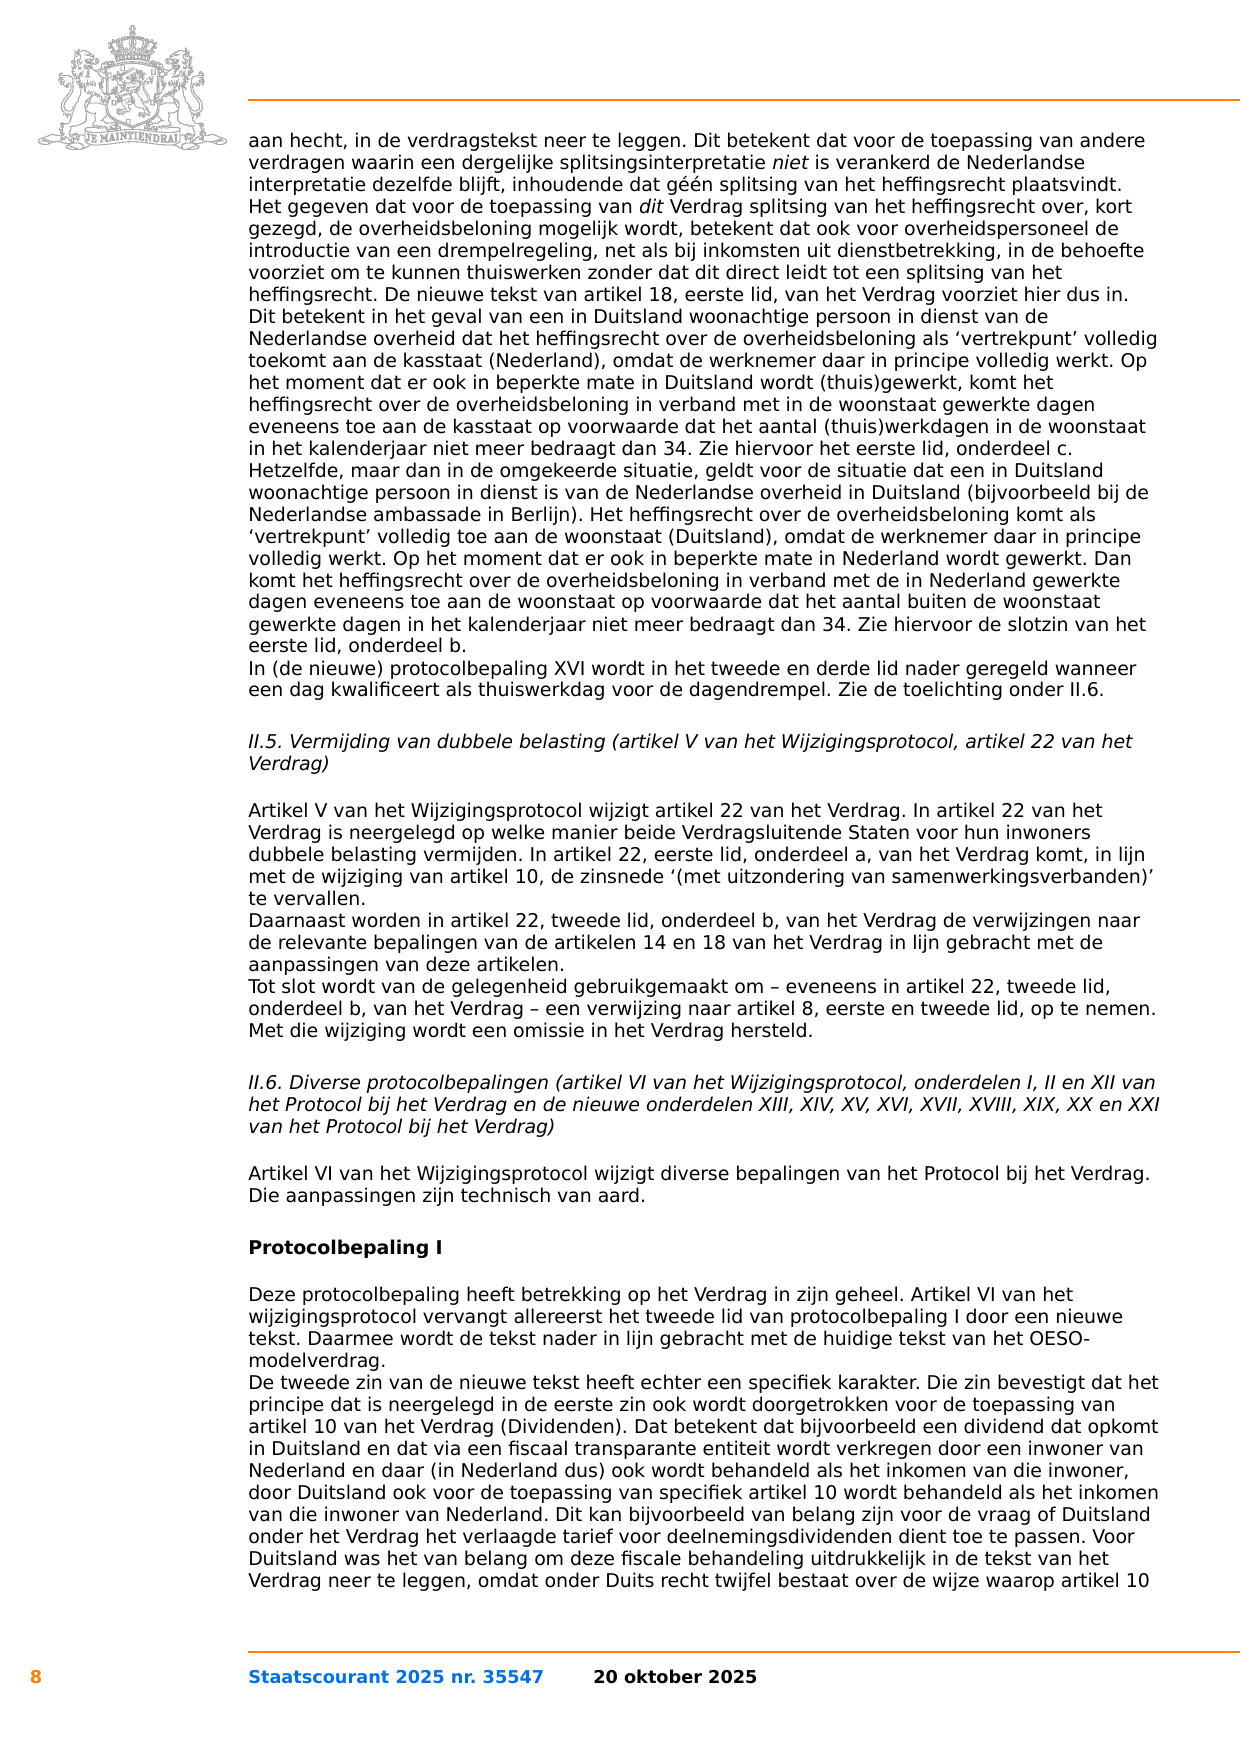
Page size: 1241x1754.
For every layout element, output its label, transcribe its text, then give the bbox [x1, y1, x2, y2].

text Het gegeven dat voor de toepassing van dit Verdrag splitsing van het heffingsrecht over, kort gezegd, de overheidsbeloning mogelijk wordt, betekent dat ook voor overheidspersoneel de introductie van een drempelregeling, net als bij inkomsten uit dienstbetrekking, in de behoefte voorziet om te kunnen thuiswerken zonder dat dit direct leidt tot een splitsing van het heffingsrecht. De nieuwe tekst van artikel 18, eerste lid, van het Verdrag voorziet hier dus in. [248, 196, 1163, 306]
text De tweede zin van de nieuwe tekst heeft echter een specifiek karakter. Die zin bevestigt dat het principe dat is neergelegd in de eerste zin ook wordt doorgetrokken voor de toepassing van artikel 10 van het Verdrag (Dividenden). Dat betekent dat bijvoorbeeld een dividend dat opkomt in Duitsland en dat via een fiscaal transparante entiteit wordt verkregen door een inwoner van Nederland en daar (in Nederland dus) ook wordt behandeld als het inkomen van die inwoner, door Duitsland ook voor de toepassing van specifiek artikel 10 wordt behandeld als het inkomen van die inwoner van Nederland. Dit kan bijvoorbeeld van belang zijn voor de vraag of Duitsland onder het Verdrag het verlaagde tarief voor deelnemingsdividenden dient toe te passen. Voor Duitsland was het van belang om deze fiscale behandeling uitdrukkelijk in de tekst van het Verdrag neer te leggen, omdat onder Duits recht twijfel bestaat over de wijze waarop artikel 10 [248, 1372, 1163, 1592]
text Dit betekent in het geval van een in Duitsland woonachtige persoon in dienst van de Nederlandse overheid dat het heffingsrecht over de overheidsbeloning als ‘vertrekpunt’ volledig toekomt aan de kasstaat (Nederland), omdat de werknemer daar in principe volledig werkt. Op het moment dat er ook in beperkte mate in Duitsland wordt (thuis)gewerkt, komt het heffingsrecht over de overheidsbeloning in verband met in de woonstaat gewerkte dagen eveneens toe aan de kasstaat op voorwaarde dat het aantal (thuis)werkdagen in de woonstaat in het kalenderjaar niet meer bedraagt dan 34. Zie hiervoor het eerste lid, onderdeel c. Hetzelfde, maar dan in de omgekeerde situatie, geldt voor de situatie dat een in Duitsland woonachtige persoon in dienst is van de Nederlandse overheid in Duitsland (bijvoorbeeld bij de Nederlandse ambassade in Berlijn). Het heffingsrecht over de overheidsbeloning komt als ‘vertrekpunt’ volledig toe aan de woonstaat (Duitsland), omdat de werknemer daar in principe volledig werkt. Op het moment dat er ook in beperkte mate in Nederland wordt gewerkt. Dan komt het heffingsrecht over de overheidsbeloning in verband met de in Nederland gewerkte dagen eveneens toe aan de woonstaat op voorwaarde dat het aantal buiten de woonstaat gewerkte dagen in het kalenderjaar niet meer bedraagt dan 34. Zie hiervoor de slotzin van het eerste lid, onderdeel b. [248, 306, 1163, 657]
subtitle Protocolbepaling I [248, 1237, 1163, 1259]
subtitle II.6. Diverse protocolbepalingen (artikel VI van het Wijzigingsprotocol, onderdelen I, II en XII van het Protocol bij het Verdrag en de nieuwe onderdelen XIII, XIV, XV, XVI, XVII, XVIII, XIX, XX en XXI van het Protocol bij het Verdrag) [248, 1072, 1163, 1138]
text Daarnaast worden in artikel 22, tweede lid, onderdeel b, van het Verdrag de verwijzingen naar de relevante bepalingen van de artikelen 14 en 18 van het Verdrag in lijn gebracht met de aanpassingen van deze artikelen. [248, 910, 1163, 976]
text In (de nieuwe) protocolbepaling XVI wordt in het tweede en derde lid nader geregeld wanneer een dag kwalificeert als thuiswerkdag voor de dagendrempel. Zie de toelichting onder II.6. [248, 657, 1163, 701]
text Deze protocolbepaling heeft betrekking op het Verdrag in zijn geheel. Artikel VI van het wijzigingsprotocol vervangt allereerst het tweede lid van protocolbepaling I door een nieuwe tekst. Daarmee wordt de tekst nader in lijn gebracht met de huidige tekst van het OESO-modelverdrag. [248, 1284, 1163, 1372]
picture [38, 25, 227, 150]
subtitle II.5. Vermijding van dubbele belasting (artikel V van het Wijzigingsprotocol, artikel 22 van het Verdrag) [248, 731, 1163, 775]
text Artikel VI van het Wijzigingsprotocol wijzigt diverse bepalingen van het Protocol bij het Verdrag. Die aanpassingen zijn technisch van aard. [248, 1163, 1163, 1207]
text Tot slot wordt van de gelegenheid gebruikgemaakt om – eveneens in artikel 22, tweede lid, onderdeel b, van het Verdrag – een verwijzing naar artikel 8, eerste en tweede lid, op te nemen. Met die wijziging wordt een omissie in het Verdrag hersteld. [248, 976, 1163, 1042]
text aan hecht, in de verdragstekst neer te leggen. Dit betekent dat voor de toepassing van andere verdragen waarin een dergelijke splitsingsinterpretatie niet is verankerd de Nederlandse interpretatie dezelfde blijft, inhoudende dat géén splitsing van het heffingsrecht plaatsvindt. [248, 130, 1163, 196]
text Artikel V van het Wijzigingsprotocol wijzigt artikel 22 van het Verdrag. In artikel 22 van het Verdrag is neergelegd op welke manier beide Verdragsluitende Staten voor hun inwoners dubbele belasting vermijden. In artikel 22, eerste lid, onderdeel a, van het Verdrag komt, in lijn met de wijziging van artikel 10, de zinsnede ‘(met uitzondering van samenwerkingsverbanden)’ te vervallen. [248, 800, 1163, 910]
